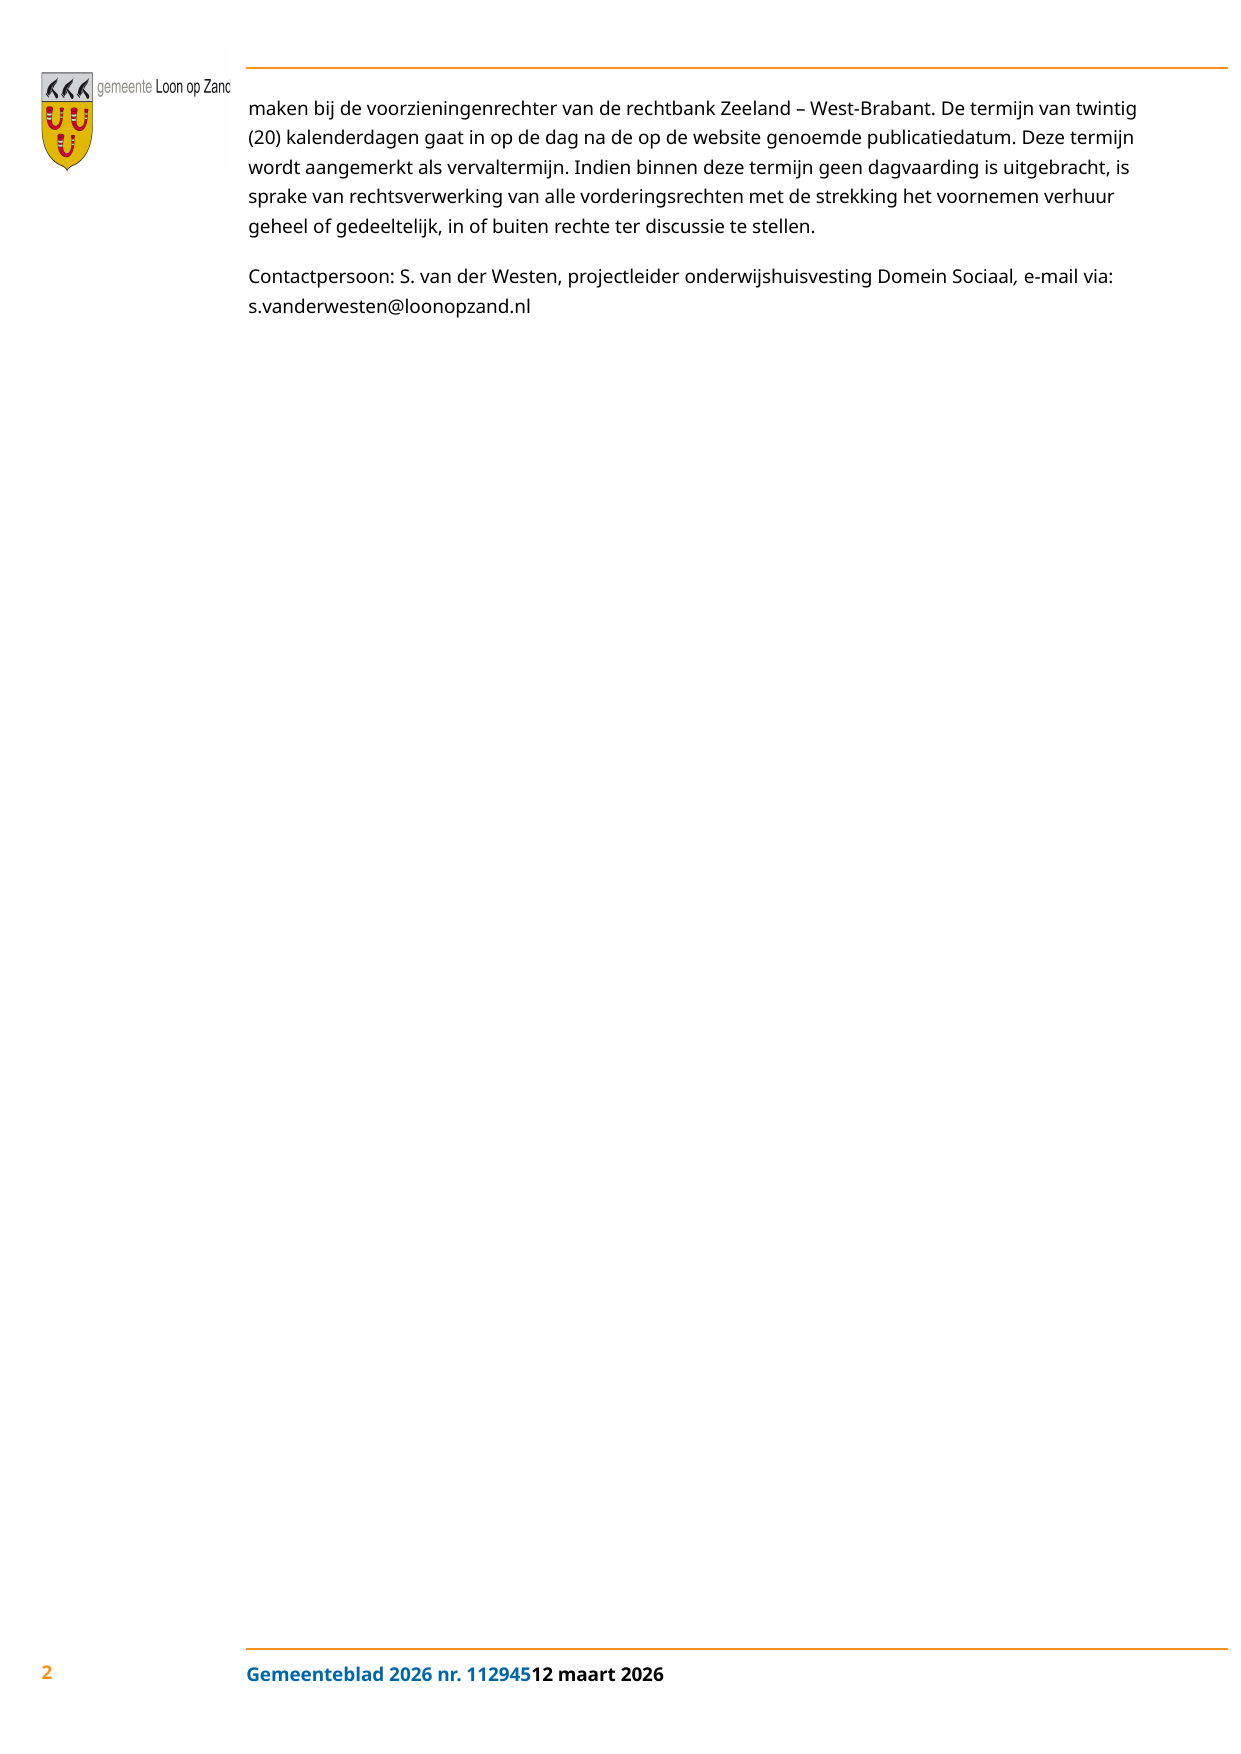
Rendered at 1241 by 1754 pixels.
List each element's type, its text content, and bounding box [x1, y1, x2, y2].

text Contactpersoon: S. van der Westen, projectleider onderwijshuisvesting Domein Sociaal, e-mail via: s.vanderwesten@loonopzand.nl [248, 263, 1152, 319]
picture [41, 47, 231, 172]
text maken bij de voorzieningenrechter van de rechtbank Zeeland – West-Brabant. De termijn van twintig (20) kalenderdagen gaat in op de dag na de op de website genoemde publicatiedatum. Deze termijn wordt aangemerkt als vervaltermijn. Indien binnen deze termijn geen dagvaarding is uitgebracht, is sprake van rechtsverwerking van alle vorderingsrechten met de strekking het voornemen verhuur geheel of gedeeltelijk, in of buiten rechte ter discussie te stellen. [248, 95, 1152, 239]
